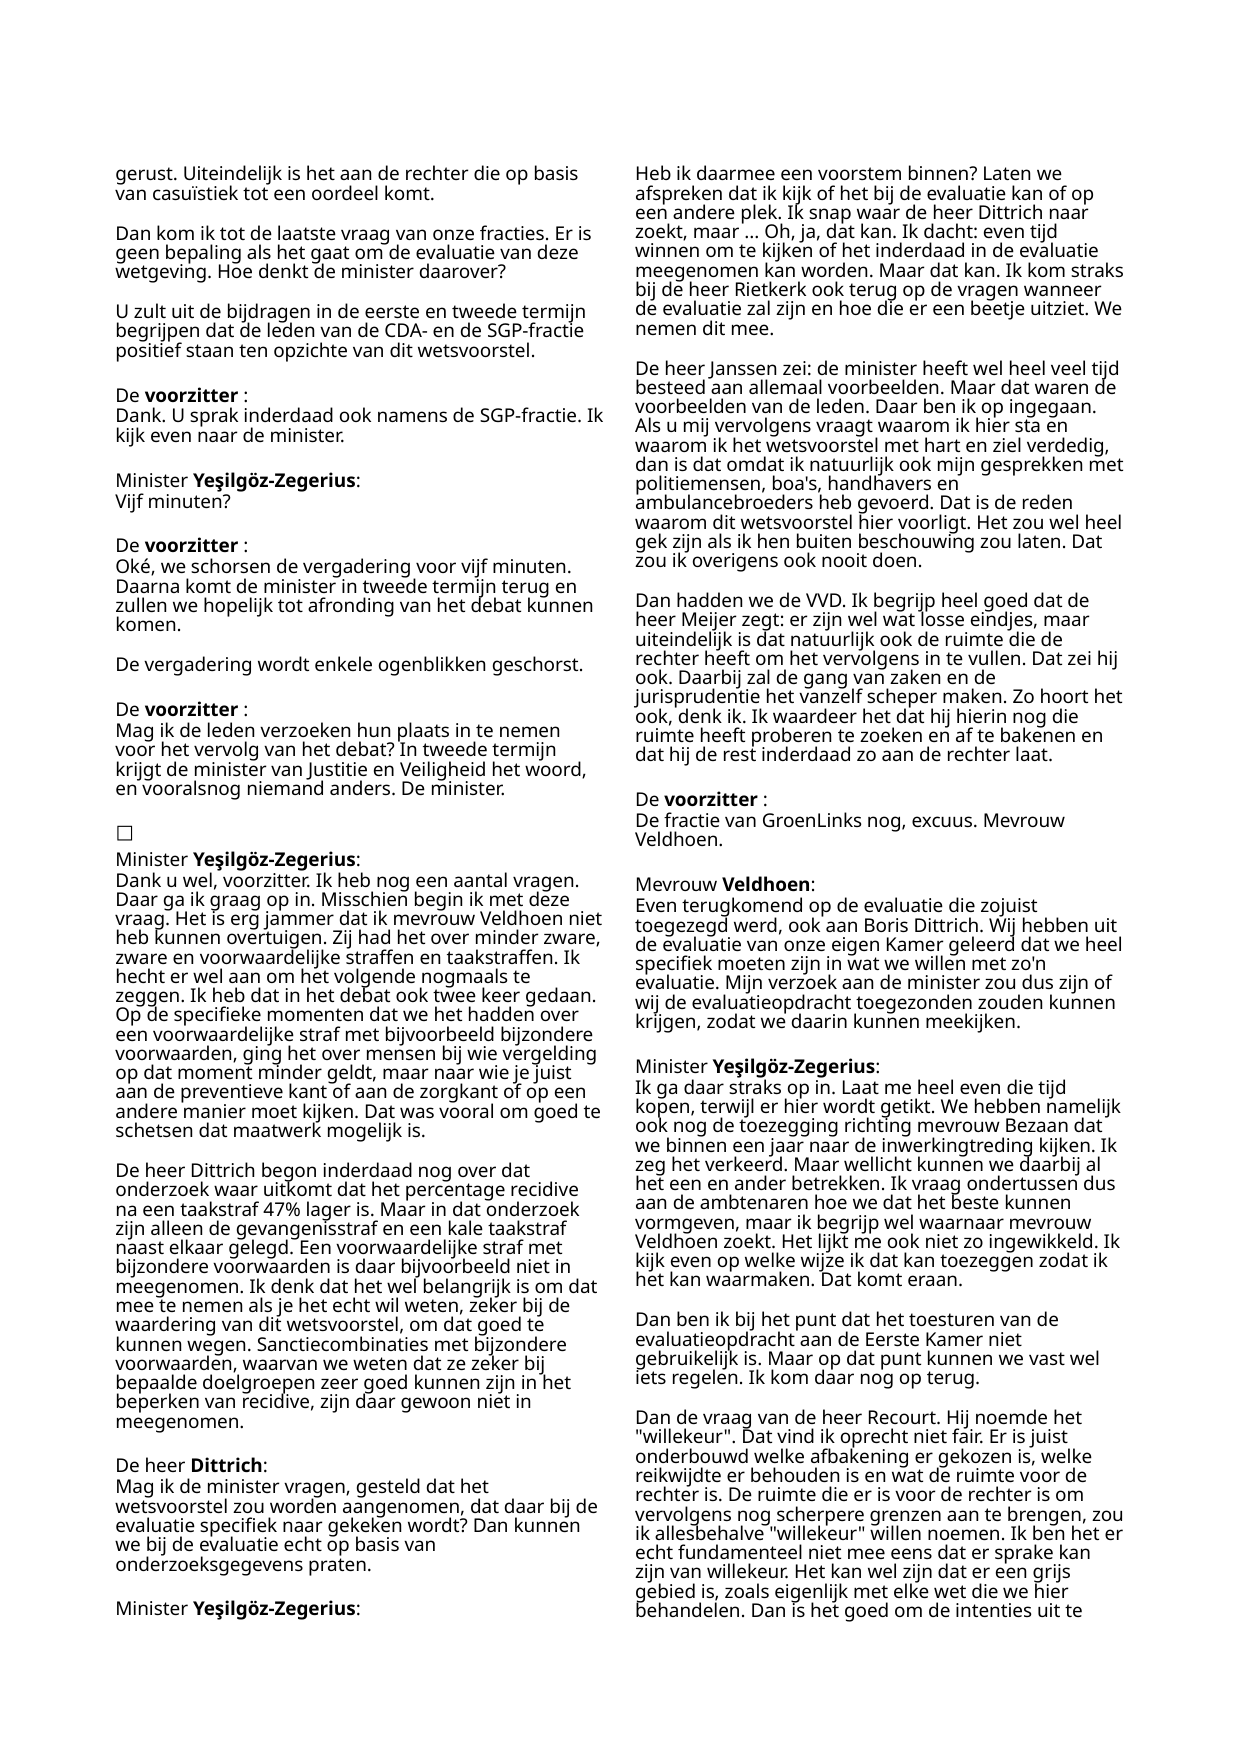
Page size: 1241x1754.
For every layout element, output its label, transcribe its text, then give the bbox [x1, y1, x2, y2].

text Dan de vraag van de heer Recourt. Hij noemde het "willekeur". Dat vind ik oprecht niet fair. Er is juist onderbouwd welke afbakening er gekozen is, welke reikwijdte er behouden is en wat de ruimte voor de rechter is. De ruimte die er is voor de rechter is om vervolgens nog scherpere grenzen aan te brengen, zou ik allesbehalve "willekeur" willen noemen. Ik ben het er echt fundamenteel niet mee eens dat er sprake kan zijn van willekeur. Het kan wel zijn dat er een grijs gebied is, zoals eigenlijk met elke wet die we hier behandelen. Dan is het goed om de intenties uit te [635, 1409, 1125, 1621]
text Oké, we schorsen de vergadering voor vijf minuten. Daarna komt de minister in tweede termijn terug en zullen we hopelijk tot afronding van het debat kunnen komen. [115, 558, 605, 636]
text De voorzitter : [115, 696, 605, 722]
text Minister Yeşilgöz-Zegerius: [635, 1053, 1125, 1079]
text Minister Yeşilgöz-Zegerius: [115, 846, 605, 872]
text U zult uit de bijdragen in de eerste en tweede termijn begrijpen dat de leden van de CDA- en de SGP-fractie positief staan ten opzichte van dit wetsvoorstel. [115, 303, 605, 361]
text Dan kom ik tot de laatste vraag van onze fracties. Er is geen bepaling als het gaat om de evaluatie van deze wetgeving. Hoe denkt de minister daarover? [115, 224, 605, 282]
text De heer Dittrich: [115, 1453, 605, 1478]
text De voorzitter : [635, 786, 1125, 812]
text Vijf minuten? [115, 493, 605, 512]
text Mag ik de leden verzoeken hun plaats in te nemen voor het vervolg van het debat? In tweede termijn krijgt de minister van Justitie en Veiligheid het woord, en vooralsnog niemand anders. De minister. [115, 722, 605, 799]
text Minister Yeşilgöz-Zegerius: [115, 1596, 605, 1621]
text De voorzitter : [115, 382, 605, 407]
text De voorzitter : [115, 533, 605, 558]
text Mevrouw Veldhoen: [635, 872, 1125, 897]
text Dan hadden we de VVD. Ik begrijp heel goed dat de heer Meijer zegt: er zijn wel wat losse eindjes, maar uiteindelijk is dat natuurlijk ook de ruimte die de rechter heeft om het vervolgens in te vullen. Dat zei hij ook. Daarbij zal de gang van zaken en de jurisprudentie het vanzelf scheper maken. Zo hoort het ook, denk ik. Ik waardeer het dat hij hierin nog die ruimte heeft proberen te zoeken en af te bakenen en dat hij de rest inderdaad zo aan de rechter laat. [635, 592, 1125, 766]
text Even terugkomend op de evaluatie die zojuist toegezegd werd, ook aan Boris Dittrich. Wij hebben uit de evaluatie van onze eigen Kamer geleerd dat we heel specifiek moeten zijn in wat we willen met zo'n evaluatie. Mijn verzoek aan de minister zou dus zijn of wij de evaluatieopdracht toegezonden zouden kunnen krijgen, zodat we daarin kunnen meekijken. [635, 897, 1125, 1032]
text Heb ik daarmee een voorstem binnen? Laten we afspreken dat ik kijk of het bij de evaluatie kan of op een andere plek. Ik snap waar de heer Dittrich naar zoekt, maar ... Oh, ja, dat kan. Ik dacht: even tijd winnen om te kijken of het inderdaad in de evaluatie meegenomen kan worden. Maar dat kan. Ik kom straks bij de heer Rietkerk ook terug op de vragen wanneer de evaluatie zal zijn en hoe die er een beetje uitziet. We nemen dit mee. [635, 165, 1125, 339]
text De heer Dittrich begon inderdaad nog over dat onderzoek waar uitkomt dat het percentage recidive na een taakstraf 47% lager is. Maar in dat onderzoek zijn alleen de gevangenisstraf en een kale taakstraf naast elkaar gelegd. Een voorwaardelijke straf met bijzondere voorwaarden is daar bijvoorbeeld niet in meegenomen. Ik denk dat het wel belangrijk is om dat mee te nemen als je het echt wil weten, zeker bij de waardering van dit wetsvoorstel, om dat goed te kunnen wegen. Sanctiecombinaties met bijzondere voorwaarden, waarvan we weten dat ze zeker bij bepaalde doelgroepen zeer goed kunnen zijn in het beperken van recidive, zijn daar gewoon niet in meegenomen. [115, 1162, 605, 1432]
text Ik ga daar straks op in. Laat me heel even die tijd kopen, terwijl er hier wordt getikt. We hebben namelijk ook nog de toezegging richting mevrouw Bezaan dat we binnen een jaar naar de inwerkingtreding kijken. Ik zeg het verkeerd. Maar wellicht kunnen we daarbij al het een en ander betrekken. Ik vraag ondertussen dus aan de ambtenaren hoe we dat het beste kunnen vormgeven, maar ik begrijp wel waarnaar mevrouw Veldhoen zoekt. Het lijkt me ook niet zo ingewikkeld. Ik kijk even op welke wijze ik dat kan toezeggen zodat ik het kan waarmaken. Dat komt eraan. [635, 1079, 1125, 1291]
text De vergadering wordt enkele ogenblikken geschorst. [115, 656, 605, 676]
text Mag ik de minister vragen, gesteld dat het wetsvoorstel zou worden aangenomen, dat daar bij de evaluatie specifiek naar gekeken wordt? Dan kunnen we bij de evaluatie echt op basis van onderzoeksgegevens praten. [115, 1478, 605, 1575]
text Dank. U sprak inderdaad ook namens de SGP-fractie. Ik kijk even naar de minister. [115, 407, 605, 446]
text Dank u wel, voorzitter. Ik heb nog een aantal vragen. Daar ga ik graag op in. Misschien begin ik met deze vraag. Het is erg jammer dat ik mevrouw Veldhoen niet heb kunnen overtuigen. Zij had het over minder zware, zware en voorwaardelijke straffen en taakstraffen. Ik hecht er wel aan om het volgende nogmaals te zeggen. Ik heb dat in het debat ook twee keer gedaan. Op de specifieke momenten dat we het hadden over een voorwaardelijke straf met bijvoorbeeld bijzondere voorwaarden, ging het over mensen bij wie vergelding op dat moment minder geldt, maar naar wie je juist aan de preventieve kant of aan de zorgkant of op een andere manier moet kijken. Dat was vooral om goed te schetsen dat maatwerk mogelijk is. [115, 872, 605, 1141]
text Dan ben ik bij het punt dat het toesturen van de evaluatieopdracht aan de Eerste Kamer niet gebruikelijk is. Maar op dat punt kunnen we vast wel iets regelen. Ik kom daar nog op terug. [635, 1311, 1125, 1388]
text ⬜ [115, 820, 605, 846]
text De heer Janssen zei: de minister heeft wel heel veel tijd besteed aan allemaal voorbeelden. Maar dat waren de voorbeelden van de leden. Daar ben ik op ingegaan. Als u mij vervolgens vraagt waarom ik hier sta en waarom ik het wetsvoorstel met hart en ziel verdedig, dan is dat omdat ik natuurlijk ook mijn gesprekken met politiemensen, boa's, handhavers en ambulancebroeders heb gevoerd. Dat is de reden waarom dit wetsvoorstel hier voorligt. Het zou wel heel gek zijn als ik hen buiten beschouwing zou laten. Dat zou ik overigens ook nooit doen. [635, 359, 1125, 571]
text gerust. Uiteindelijk is het aan de rechter die op basis van casuïstiek tot een oordeel komt. [115, 165, 605, 204]
text De fractie van GroenLinks nog, excuus. Mevrouw Veldhoen. [635, 812, 1125, 851]
text Minister Yeşilgöz-Zegerius: [115, 467, 605, 493]
